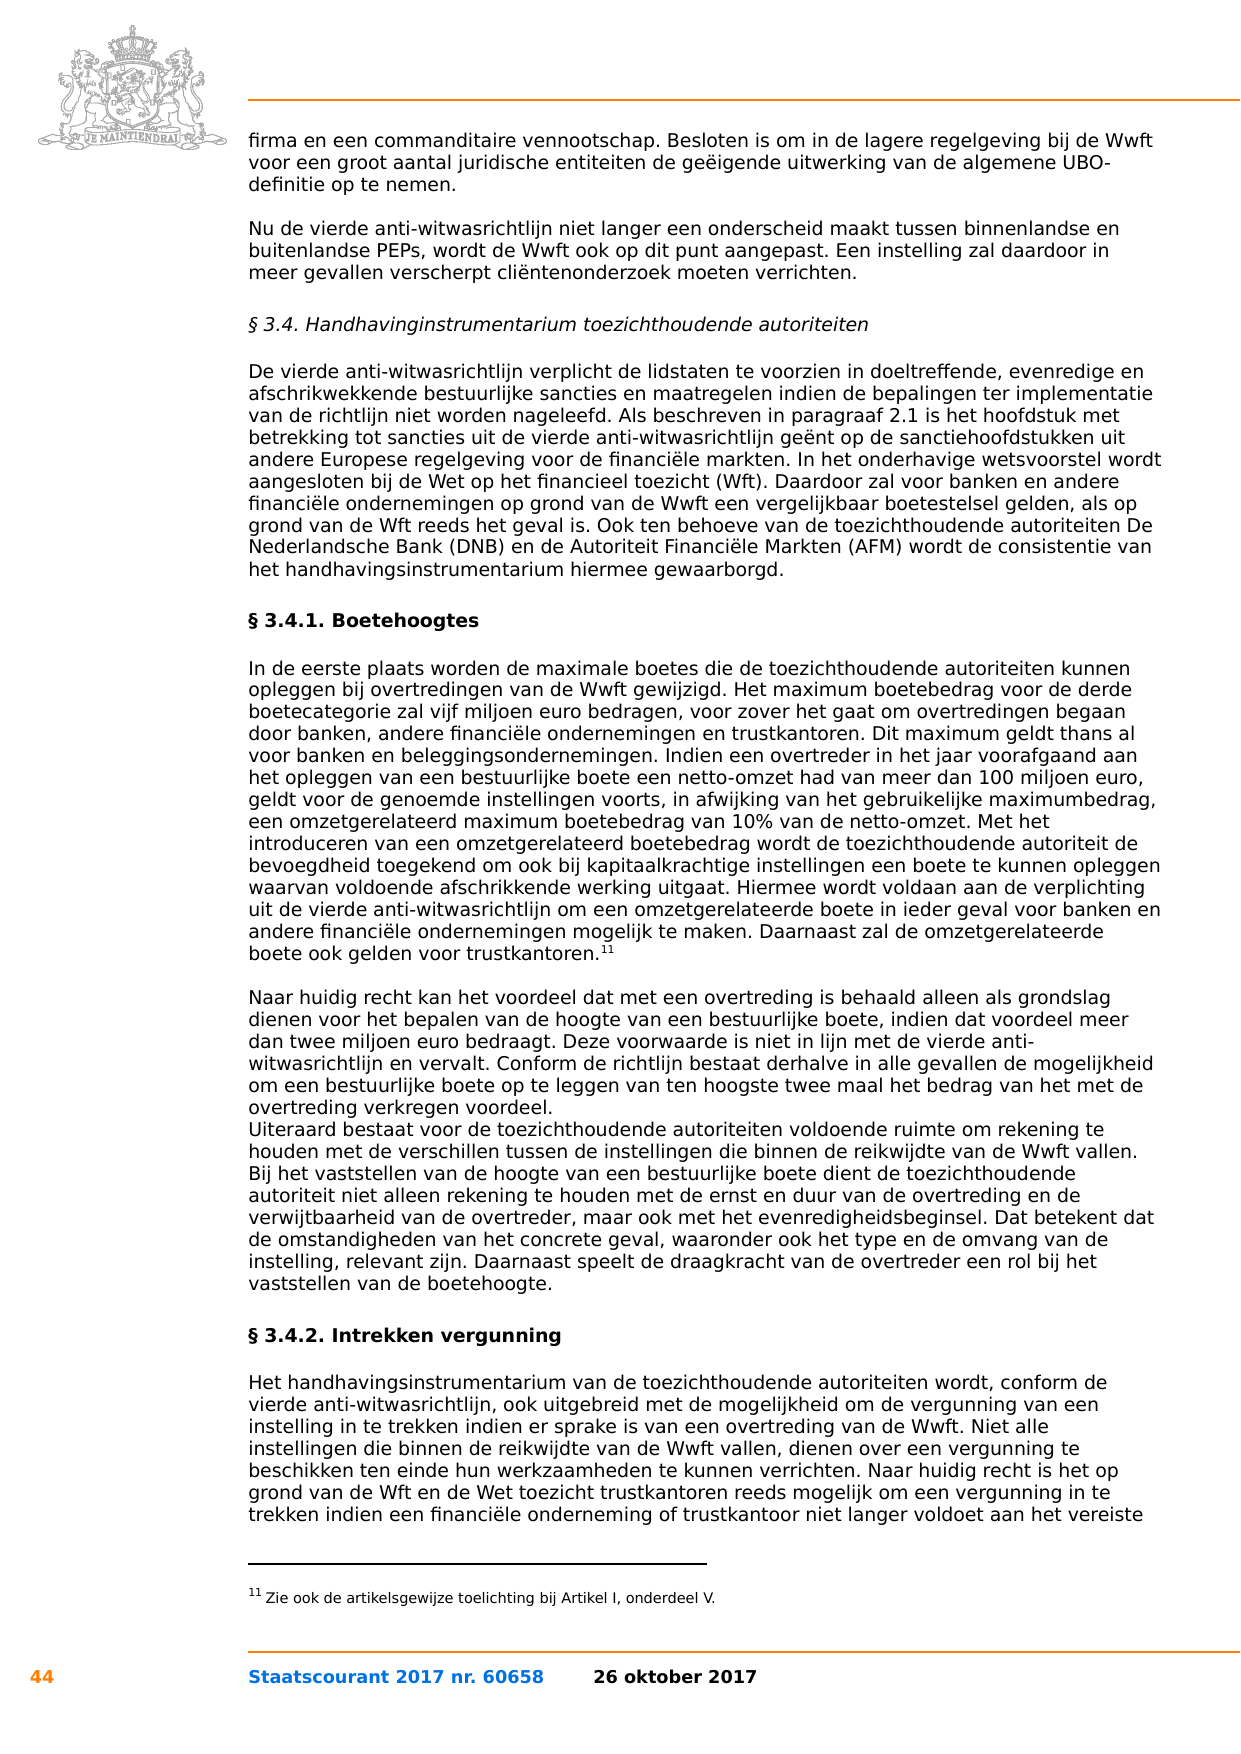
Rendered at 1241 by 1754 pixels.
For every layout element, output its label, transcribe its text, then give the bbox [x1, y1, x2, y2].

picture [38, 25, 227, 150]
text De vierde anti-witwasrichtlijn verplicht de lidstaten te voorzien in doeltreffende, evenredige en afschrikwekkende bestuurlijke sancties en maatregelen indien de bepalingen ter implementatie van de richtlijn niet worden nageleefd. Als beschreven in paragraaf 2.1 is het hoofdstuk met betrekking tot sancties uit de vierde anti-witwasrichtlijn geënt op de sanctiehoofdstukken uit andere Europese regelgeving voor de financiële markten. In het onderhavige wetsvoorstel wordt aangesloten bij de Wet op het financieel toezicht (Wft). Daardoor zal voor banken en andere financiële ondernemingen op grond van de Wwft een vergelijkbaar boetestelsel gelden, als op grond van de Wft reeds het geval is. Ook ten behoeve van de toezichthoudende autoriteiten De Nederlandsche Bank (DNB) en de Autoriteit Financiële Markten (AFM) wordt de consistentie van het handhavingsinstrumentarium hiermee gewaarborgd. [248, 361, 1163, 580]
text Het handhavingsinstrumentarium van de toezichthoudende autoriteiten wordt, conform de vierde anti-witwasrichtlijn, ook uitgebreid met de mogelijkheid om de vergunning van een instelling in te trekken indien er sprake is van een overtreding van de Wwft. Niet alle instellingen die binnen de reikwijdte van de Wwft vallen, dienen over een vergunning te beschikken ten einde hun werkzaamheden te kunnen verrichten. Naar huidig recht is het op grond van de Wft en de Wet toezicht trustkantoren reeds mogelijk om een vergunning in te trekken indien een financiële onderneming of trustkantoor niet langer voldoet aan het vereiste [248, 1372, 1163, 1526]
text Zie ook de artikelsgewijze toelichting bij Artikel I, onderdeel V. [248, 1586, 1163, 1608]
text Uiteraard bestaat voor de toezichthoudende autoriteiten voldoende ruimte om rekening te houden met de verschillen tussen de instellingen die binnen de reikwijdte van de Wwft vallen. Bij het vaststellen van de hoogte van een bestuurlijke boete dient de toezichthoudende autoriteit niet alleen rekening te houden met de ernst en duur van de overtreding en de verwijtbaarheid van de overtreder, maar ook met het evenredigheidsbeginsel. Dat betekent dat de omstandigheden van het concrete geval, waaronder ook het type en de omvang van de instelling, relevant zijn. Daarnaast speelt de draagkracht van de overtreder een rol bij het vaststellen van de boetehoogte. [248, 1119, 1163, 1295]
subtitle § 3.4. Handhavinginstrumentarium toezichthoudende autoriteiten [248, 314, 1163, 336]
text Nu de vierde anti-witwasrichtlijn niet langer een onderscheid maakt tussen binnenlandse en buitenlandse PEPs, wordt de Wwft ook op dit punt aangepast. Een instelling zal daardoor in meer gevallen verscherpt cliëntenonderzoek moeten verrichten. [248, 218, 1163, 284]
text Naar huidig recht kan het voordeel dat met een overtreding is behaald alleen als grondslag dienen voor het bepalen van de hoogte van een bestuurlijke boete, indien dat voordeel meer dan twee miljoen euro bedraagt. Deze voorwaarde is niet in lijn met de vierde anti-witwasrichtlijn en vervalt. Conform de richtlijn bestaat derhalve in alle gevallen de mogelijkheid om een bestuurlijke boete op te leggen van ten hoogste twee maal het bedrag van het met de overtreding verkregen voordeel. [248, 987, 1163, 1119]
text firma en een commanditaire vennootschap. Besloten is om in de lagere regelgeving bij de Wwft voor een groot aantal juridische entiteiten de geëigende uitwerking van de algemene UBO-definitie op te nemen. [248, 130, 1163, 196]
subtitle § 3.4.1. Boetehoogtes [248, 610, 1163, 632]
subtitle § 3.4.2. Intrekken vergunning [248, 1325, 1163, 1347]
text In de eerste plaats worden de maximale boetes die de toezichthoudende autoriteiten kunnen opleggen bij overtredingen van de Wwft gewijzigd. Het maximum boetebedrag voor de derde boetecategorie zal vijf miljoen euro bedragen, voor zover het gaat om overtredingen begaan door banken, andere financiële ondernemingen en trustkantoren. Dit maximum geldt thans al voor banken en beleggingsondernemingen. Indien een overtreder in het jaar voorafgaand aan het opleggen van een bestuurlijke boete een netto-omzet had van meer dan 100 miljoen euro, geldt voor de genoemde instellingen voorts, in afwijking van het gebruikelijke maximumbedrag, een omzetgerelateerd maximum boetebedrag van 10% van de netto-omzet. Met het introduceren van een omzetgerelateerd boetebedrag wordt de toezichthoudende autoriteit de bevoegdheid toegekend om ook bij kapitaalkrachtige instellingen een boete te kunnen opleggen waarvan voldoende afschrikkende werking uitgaat. Hiermee wordt voldaan aan de verplichting uit de vierde anti-witwasrichtlijn om een omzetgerelateerde boete in ieder geval voor banken en andere financiële ondernemingen mogelijk te maken. Daarnaast zal de omzetgerelateerde boete ook gelden voor trustkantoren. [248, 657, 1163, 965]
